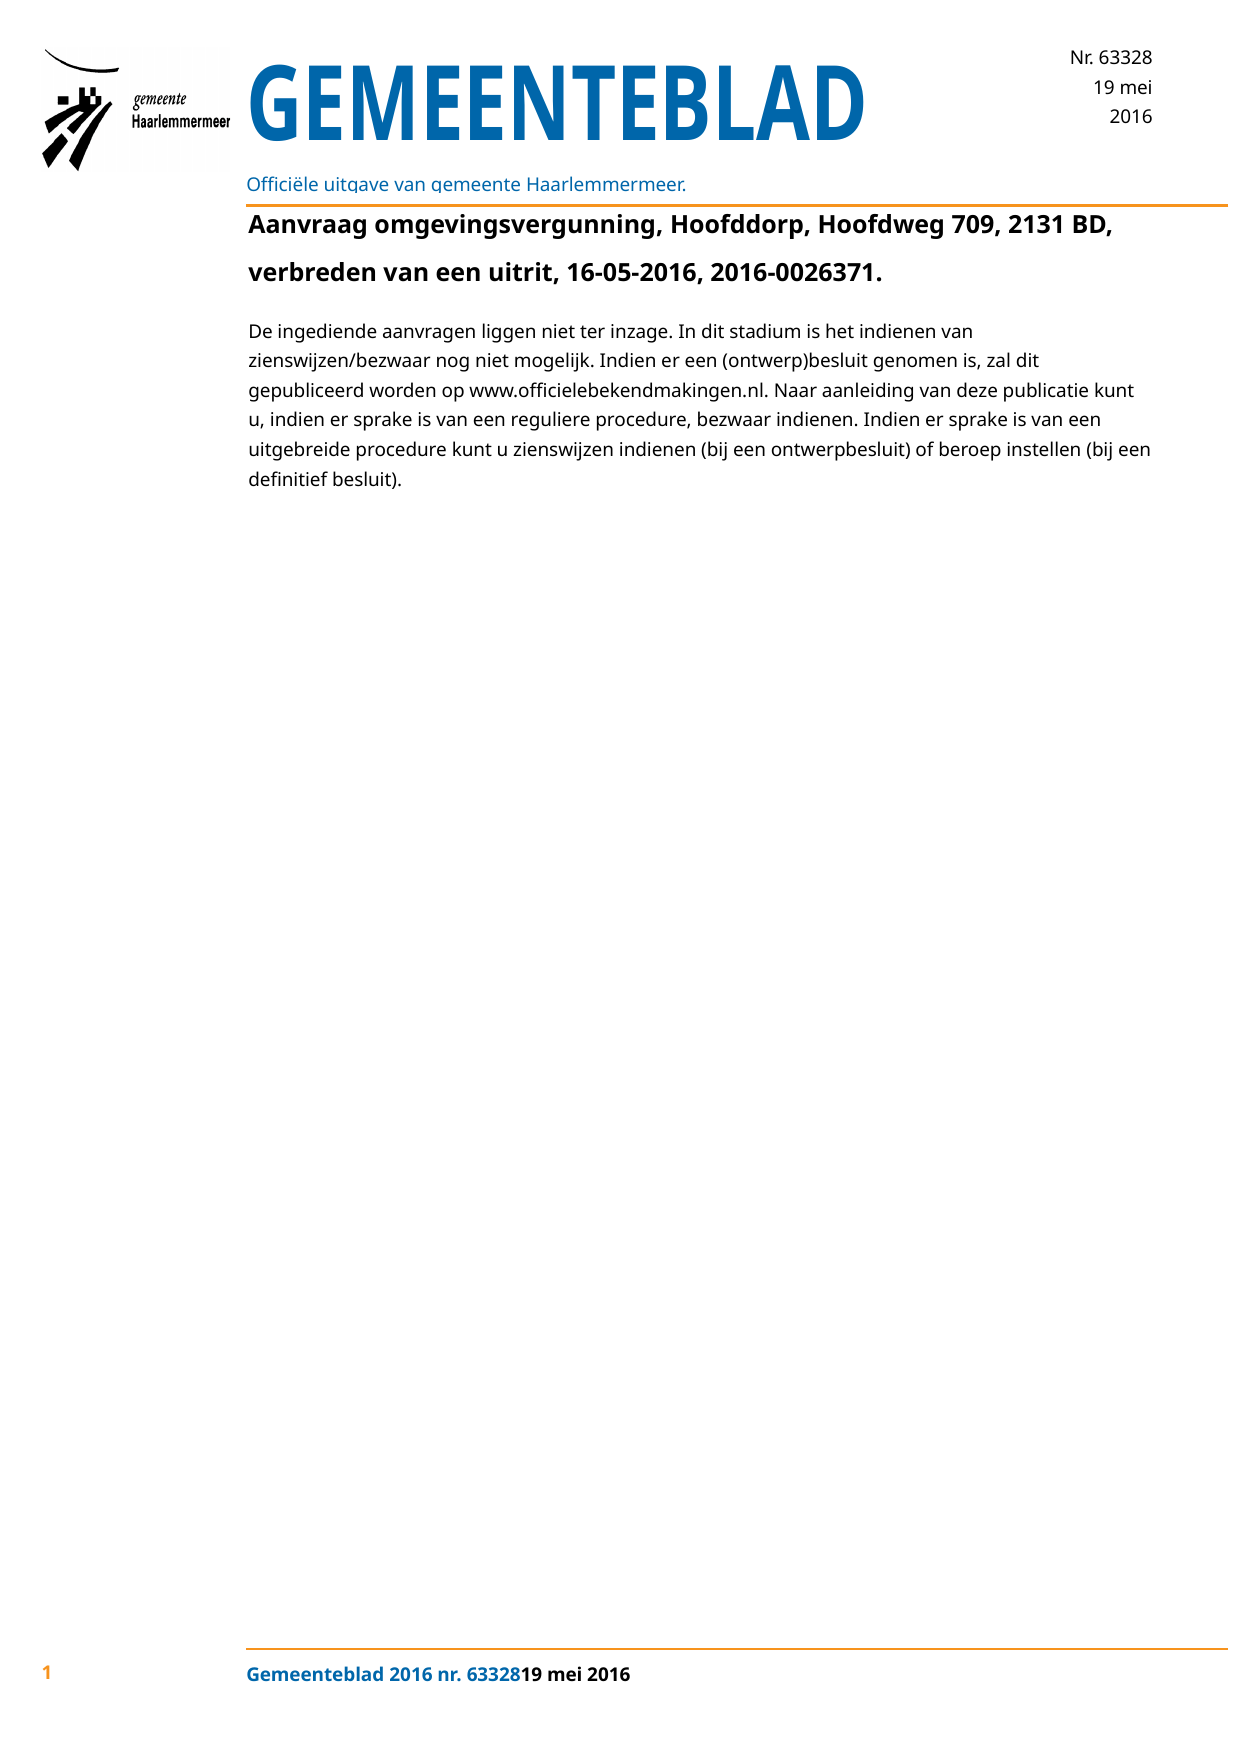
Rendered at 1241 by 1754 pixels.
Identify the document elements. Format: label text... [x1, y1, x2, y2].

text Aanvraag omgevingsvergunning, Hoofddorp, Hoofdweg 709, 2131 BD, verbreden van een uitrit, 16-05-2016, 2016-0026371. [248, 207, 1152, 288]
picture [41, 47, 231, 172]
text De ingediende aanvragen liggen niet ter inzage. In dit stadium is het indienen van zienswijzen/bezwaar nog niet mogelijk. Indien er een (ontwerp)besluit genomen is, zal dit gepubliceerd worden op www.officielebekendmakingen.nl. Naar aanleiding van deze publicatie kunt u, indien er sprake is van een reguliere procedure, bezwaar indienen. Indien er sprake is van een uitgebreide procedure kunt u zienswijzen indienen (bij een ontwerpbesluit) of beroep instellen (bij een definitief besluit). [248, 318, 1152, 492]
